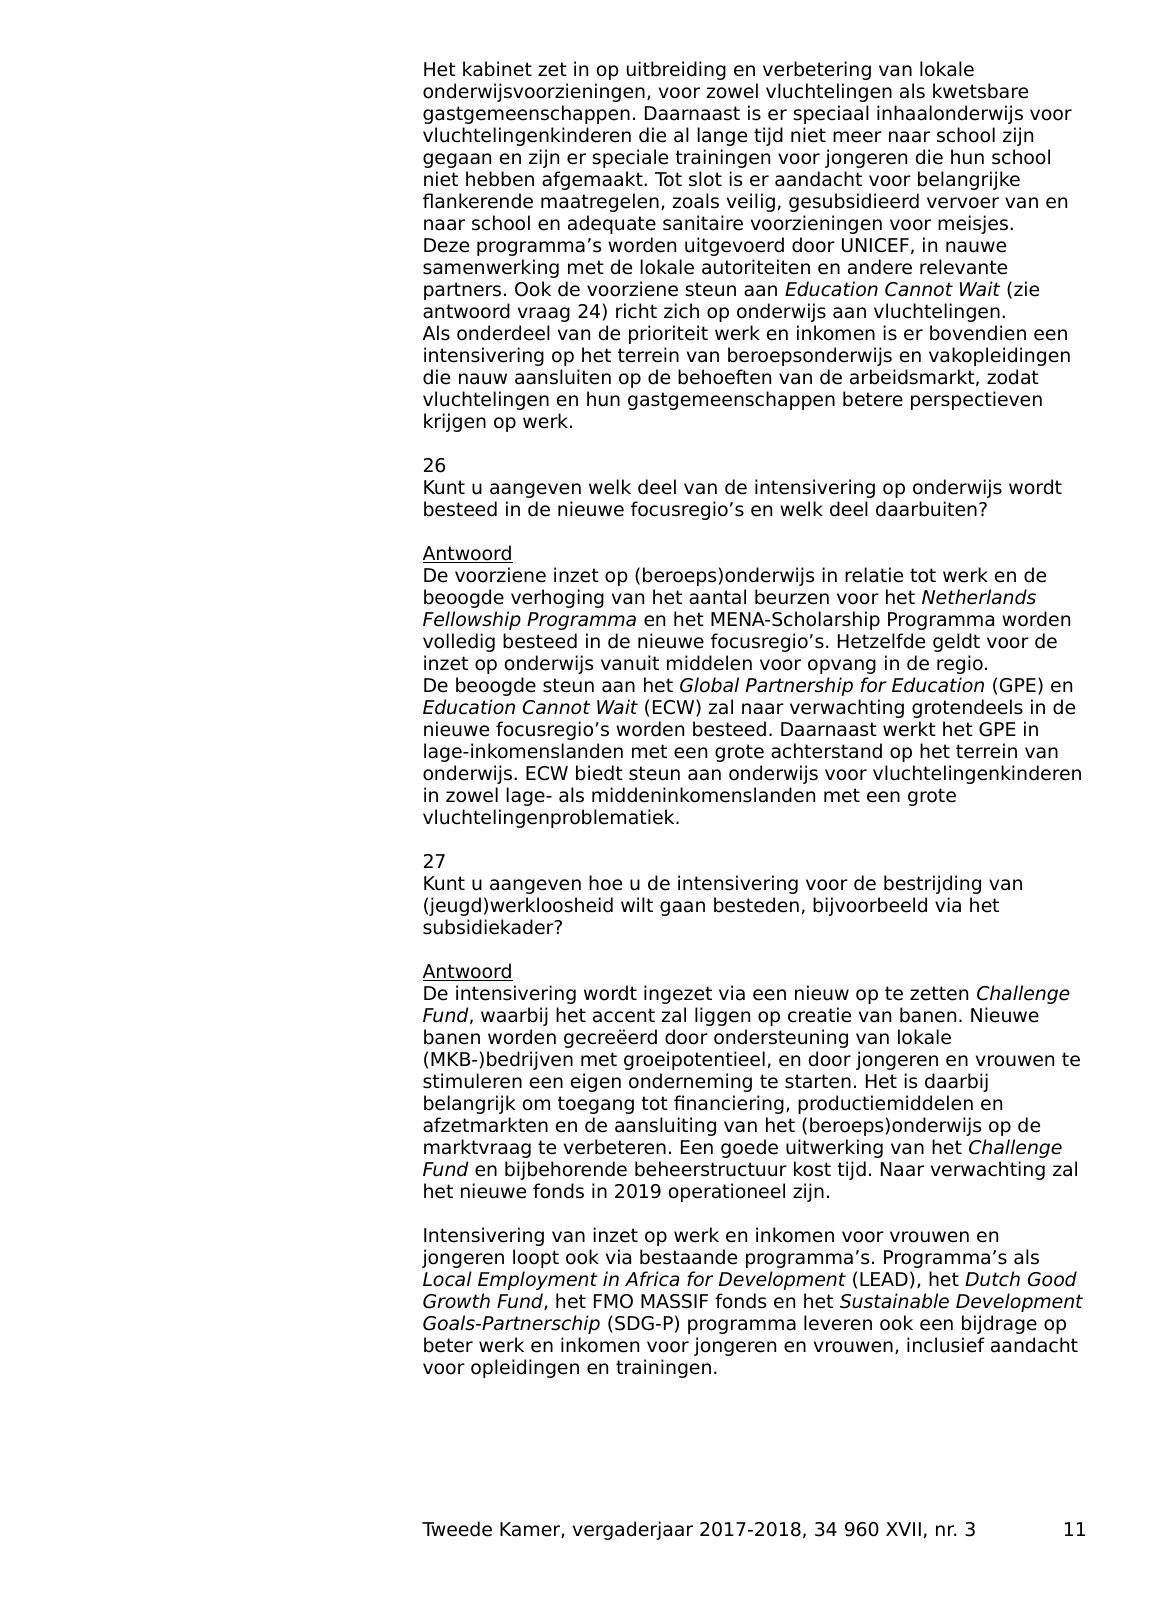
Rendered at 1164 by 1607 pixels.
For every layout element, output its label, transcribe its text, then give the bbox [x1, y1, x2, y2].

text De voorziene inzet op (beroeps)onderwijs in relatie tot werk en de beoogde verhoging van het aantal beurzen voor het Netherlands Fellowship Programma en het MENA-Scholarship Programma worden volledig besteed in de nieuwe focusregio’s. Hetzelfde geldt voor de inzet op onderwijs vanuit middelen voor opvang in de regio. [422, 565, 1087, 675]
text Het kabinet zet in op uitbreiding en verbetering van lokale onderwijsvoorzieningen, voor zowel vluchtelingen als kwetsbare gastgemeenschappen. Daarnaast is er speciaal inhaalonderwijs voor vluchtelingenkinderen die al lange tijd niet meer naar school zijn gegaan en zijn er speciale trainingen voor jongeren die hun school niet hebben afgemaakt. Tot slot is er aandacht voor belangrijke flankerende maatregelen, zoals veilig, gesubsidieerd vervoer van en naar school en adequate sanitaire voorzieningen voor meisjes. [422, 59, 1087, 235]
text Deze programma’s worden uitgevoerd door UNICEF, in nauwe samenwerking met de lokale autoriteiten en andere relevante partners. Ook de voorziene steun aan Education Cannot Wait (zie antwoord vraag 24) richt zich op onderwijs aan vluchtelingen. [422, 235, 1087, 323]
text De intensivering wordt ingezet via een nieuw op te zetten Challenge Fund, waarbij het accent zal liggen op creatie van banen. Nieuwe banen worden gecreëerd door ondersteuning van lokale (MKB-)bedrijven met groeipotentieel, en door jongeren en vrouwen te stimuleren een eigen onderneming te starten. Het is daarbij belangrijk om toegang tot financiering, productiemiddelen en afzetmarkten en de aansluiting van het (beroeps)onderwijs op de marktvraag te verbeteren. Een goede uitwerking van het Challenge Fund en bijbehorende beheerstructuur kost tijd. Naar verwachting zal het nieuwe fonds in 2019 operationeel zijn. [422, 983, 1087, 1203]
text Intensivering van inzet op werk en inkomen voor vrouwen en jongeren loopt ook via bestaande programma’s. Programma’s als Local Employment in Africa for Development (LEAD), het Dutch Good Growth Fund, het FMO MASSIF fonds en het Sustainable Development Goals-Partnerschip (SDG-P) programma leveren ook een bijdrage op beter werk en inkomen voor jongeren en vrouwen, inclusief aandacht voor opleidingen en trainingen. [422, 1225, 1087, 1379]
text 27 [422, 851, 1087, 873]
text Als onderdeel van de prioriteit werk en inkomen is er bovendien een intensivering op het terrein van beroepsonderwijs en vakopleidingen die nauw aansluiten op de behoeften van de arbeidsmarkt, zodat vluchtelingen en hun gastgemeenschappen betere perspectieven krijgen op werk. [422, 323, 1087, 433]
text Antwoord [422, 961, 1087, 983]
text Kunt u aangeven welk deel van de intensivering op onderwijs wordt besteed in de nieuwe focusregio’s en welk deel daarbuiten? [422, 477, 1087, 521]
text Kunt u aangeven hoe u de intensivering voor de bestrijding van (jeugd)werkloosheid wilt gaan besteden, bijvoorbeeld via het subsidiekader? [422, 873, 1087, 939]
text 26 [422, 455, 1087, 477]
text De beoogde steun aan het Global Partnership for Education (GPE) en Education Cannot Wait (ECW) zal naar verwachting grotendeels in de nieuwe focusregio’s worden besteed. Daarnaast werkt het GPE in lage-inkomenslanden met een grote achterstand op het terrein van onderwijs. ECW biedt steun aan onderwijs voor vluchtelingenkinderen in zowel lage- als middeninkomenslanden met een grote vluchtelingenproblematiek. [422, 675, 1087, 829]
text Antwoord [422, 543, 1087, 565]
